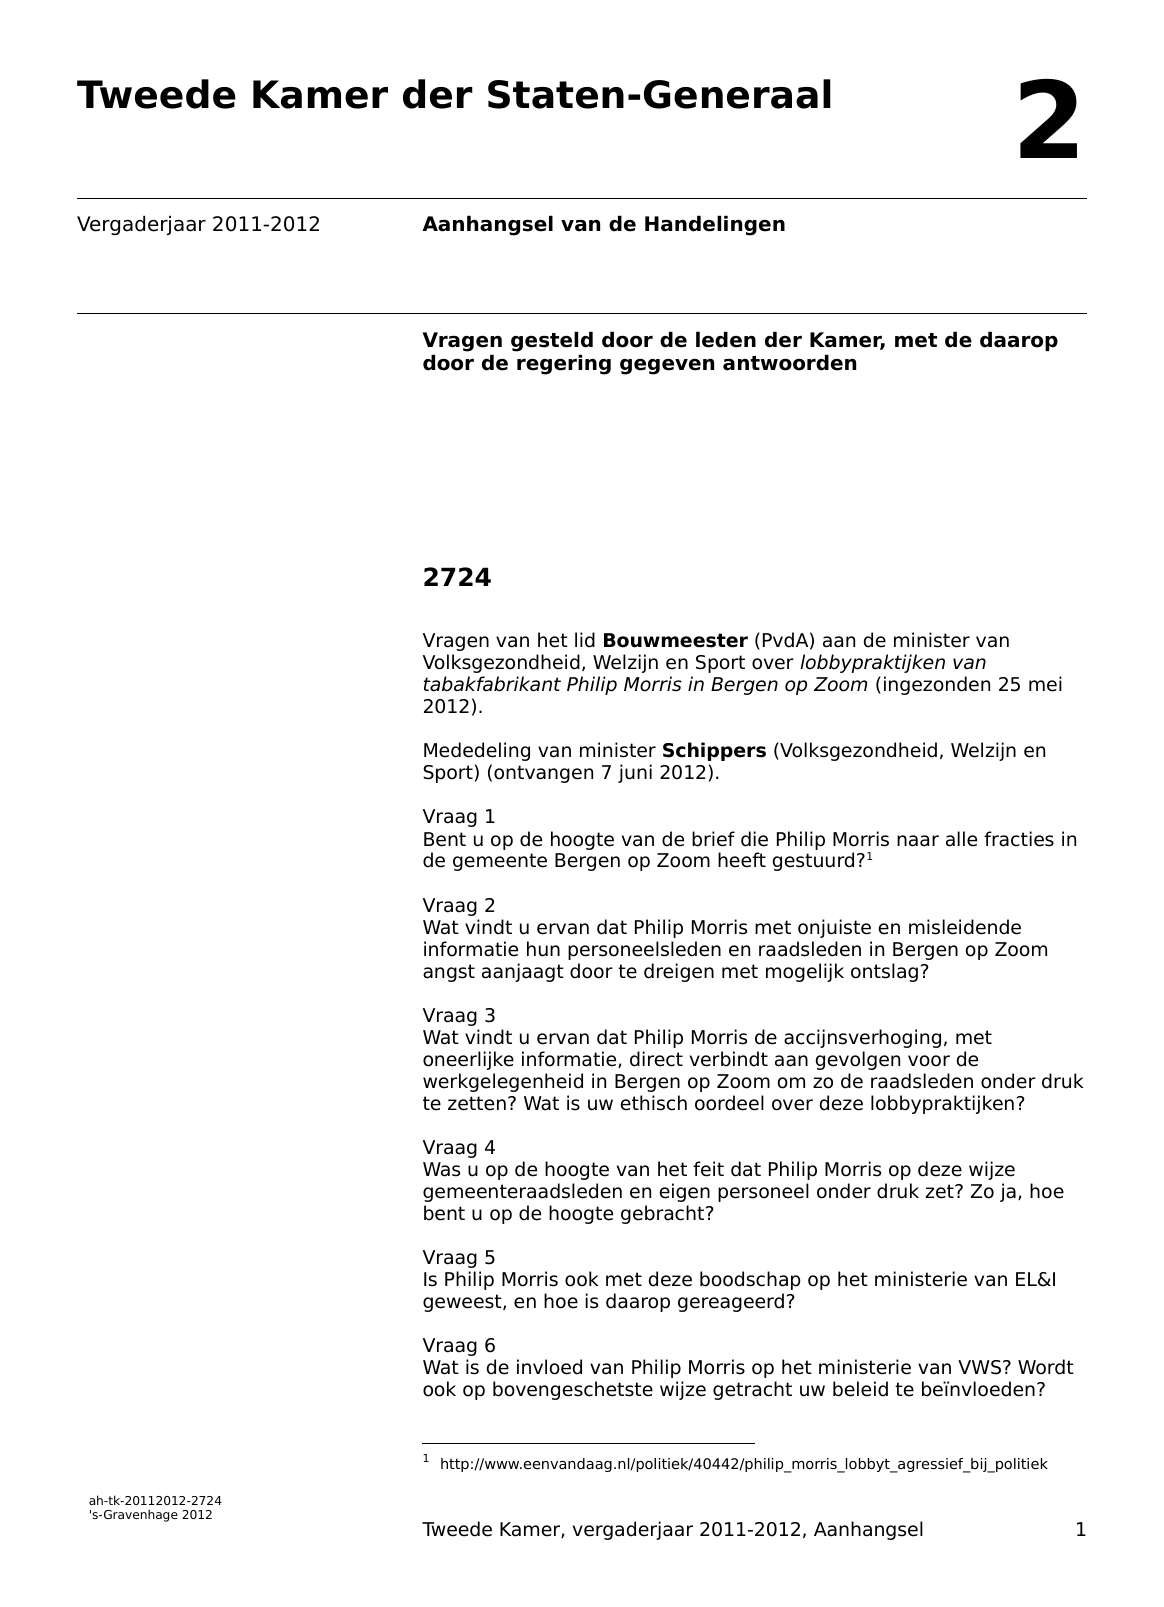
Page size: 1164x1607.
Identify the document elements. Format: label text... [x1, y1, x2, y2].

text Vragen van het lid Bouwmeester (PvdA) aan de minister van Volksgezondheid, Welzijn en Sport over lobbypraktijken van tabakfabrikant Philip Morris in Bergen op Zoom (ingezonden 25 mei 2012). [422, 630, 1087, 718]
text Wat vindt u ervan dat Philip Morris met onjuiste en misleidende informatie hun personeelsleden en raadsleden in Bergen op Zoom angst aanjaagt door te dreigen met mogelijk ontslag? [422, 917, 1087, 982]
text Wat is de invloed van Philip Morris op het ministerie van VWS? Wordt ook op bovengeschetste wijze getracht uw beleid te beïnvloeden? [422, 1357, 1087, 1401]
text ah-tk-20112012-2724 [88, 1494, 323, 1508]
table_cell Vergaderjaar 2011-2012 [77, 199, 422, 313]
text Was u op de hoogte van het feit dat Philip Morris op deze wijze gemeenteraadsleden en eigen personeel onder druk zet? Zo ja, hoe bent u op de hoogte gebracht? [422, 1159, 1087, 1225]
text Vraag 1 [422, 806, 1087, 828]
text http://www.eenvandaag.nl/politiek/40442/philip_morris_lobbyt_agressief_bij_politiek [422, 1452, 1087, 1474]
table_cell Vragen gesteld door de leden der Kamer, met de daarop door de regering gegeven antwoorden [422, 314, 1087, 375]
text Vraag 6 [422, 1335, 1087, 1357]
table_cell Aanhangsel van de Handelingen [422, 199, 1087, 313]
text Mededeling van minister Schippers (Volksgezondheid, Welzijn en Sport) (ontvangen 7 juni 2012). [422, 740, 1087, 784]
table_cell [77, 314, 422, 375]
text 's-Gravenhage 2012 [88, 1508, 323, 1522]
text 2724 [422, 563, 1087, 592]
text Bent u op de hoogte van de brief die Philip Morris naar alle fracties in de gemeente Bergen op Zoom heeft gestuurd? [422, 828, 1087, 872]
text Is Philip Morris ook met deze boodschap op het ministerie van EL&I geweest, en hoe is daarop gereageerd? [422, 1269, 1087, 1313]
text Vraag 4 [422, 1137, 1087, 1159]
text Wat vindt u ervan dat Philip Morris de accijnsverhoging, met oneerlijke informatie, direct verbindt aan gevolgen voor de werkgelegenheid in Bergen op Zoom om zo de raadsleden onder druk te zetten? Wat is uw ethisch oordeel over deze lobbypraktijken? [422, 1027, 1087, 1114]
table_header Tweede Kamer der Staten-Generaal [77, 59, 886, 198]
table_header 2 [886, 59, 1087, 198]
text Vraag 5 [422, 1247, 1087, 1269]
text Vraag 2 [422, 894, 1087, 917]
text Vraag 3 [422, 1005, 1087, 1027]
